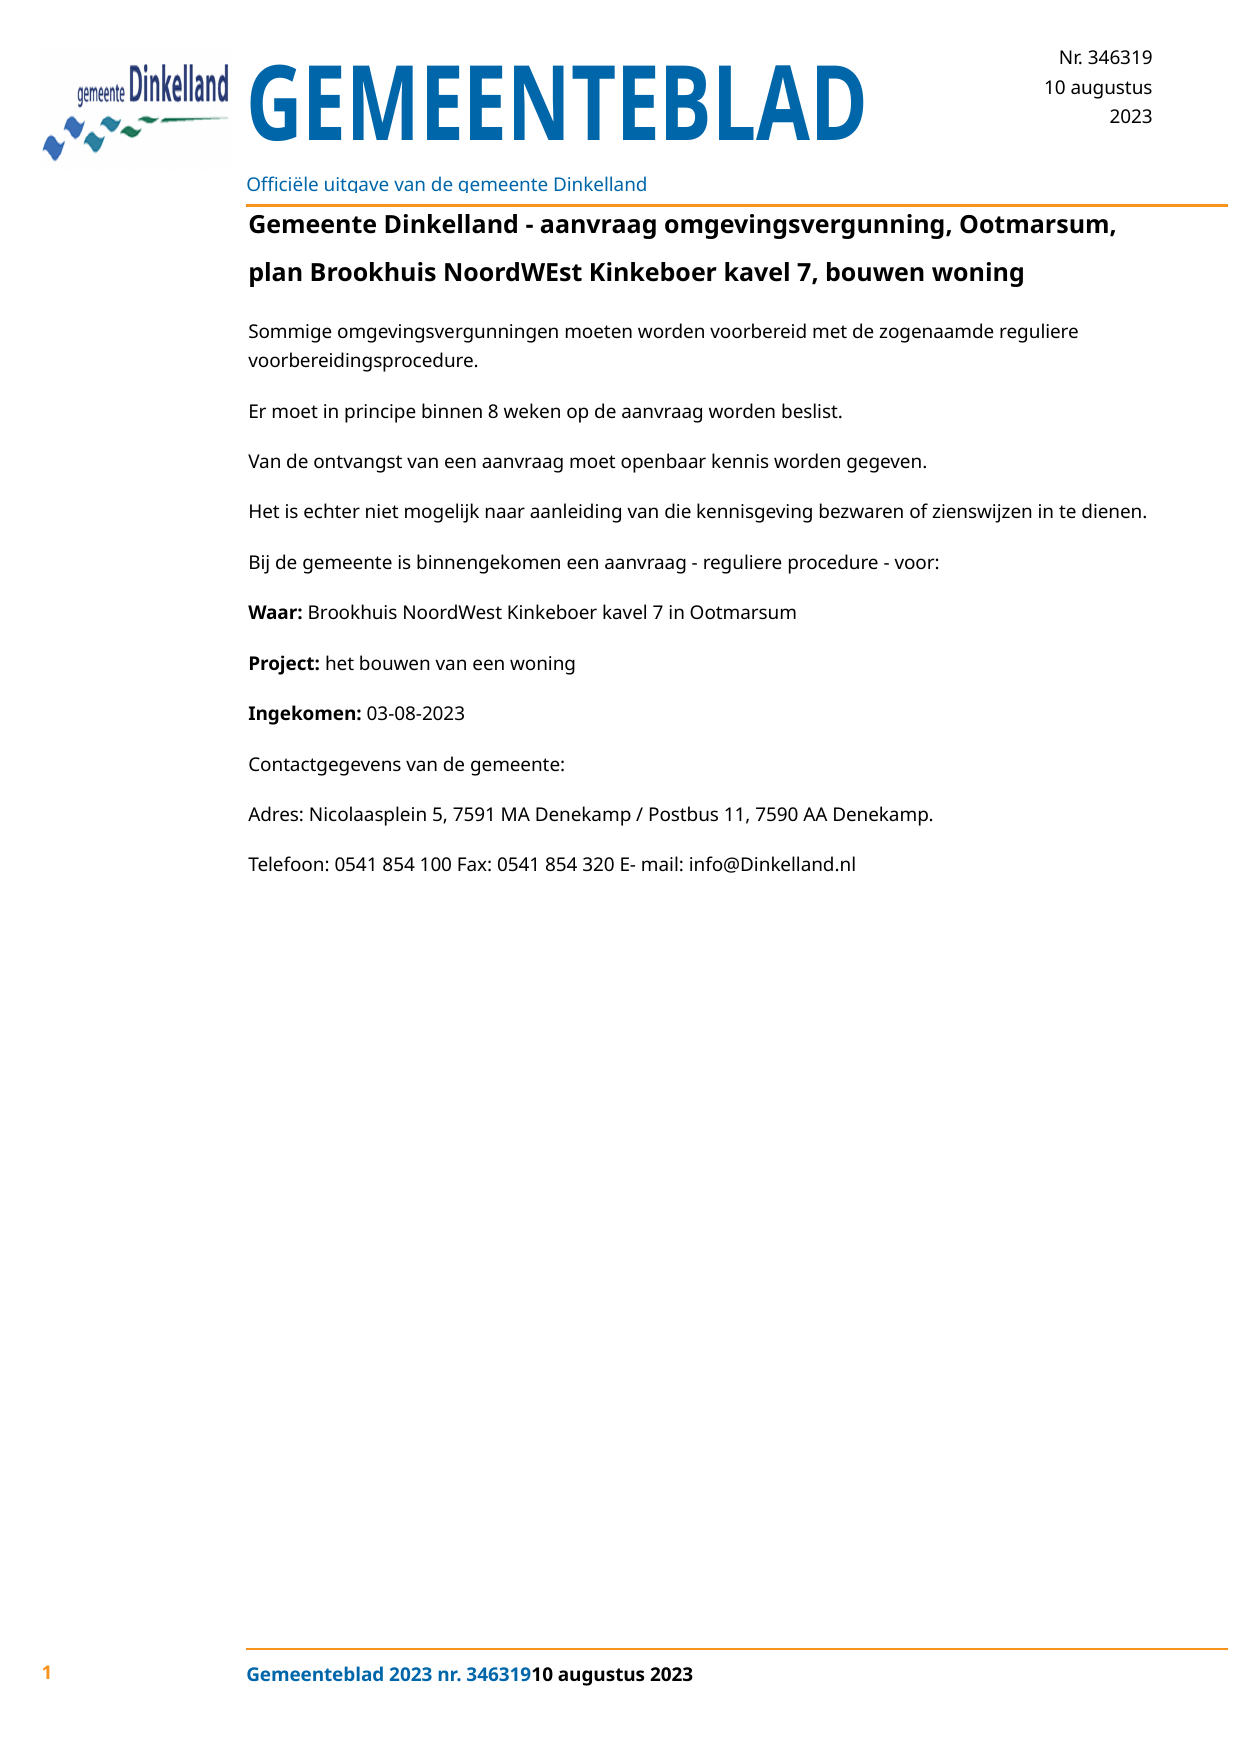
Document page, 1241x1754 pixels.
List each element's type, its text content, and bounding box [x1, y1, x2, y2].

text Bij de gemeente is binnengekomen een aanvraag - reguliere procedure - voor: [248, 549, 1152, 575]
text Adres: Nicolaasplein 5, 7591 MA Denekamp / Postbus 11, 7590 AA Denekamp. [248, 801, 1152, 827]
text Er moet in principe binnen 8 weken op de aanvraag worden beslist. [248, 398, 1152, 424]
text Van de ontvangst van een aanvraag moet openbaar kennis worden gegeven. [248, 448, 1152, 474]
picture [41, 47, 231, 172]
text Het is echter niet mogelijk naar aanleiding van die kennisgeving bezwaren of zienswijzen in te dienen. [248, 499, 1152, 524]
text Telefoon: 0541 854 100 Fax: 0541 854 320 E- mail: info@Dinkelland.nl [248, 852, 1152, 877]
text Gemeente Dinkelland - aanvraag omgevingsvergunning, Ootmarsum, plan Brookhuis NoordWEst Kinkeboer kavel 7, bouwen woning [248, 207, 1152, 288]
text Waar: Brookhuis NoordWest Kinkeboer kavel 7 in Ootmarsum [248, 599, 1152, 625]
text Contactgegevens van de gemeente: [248, 751, 1152, 777]
text Sommige omgevingsvergunningen moeten worden voorbereid met de zogenaamde reguliere voorbereidingsprocedure. [248, 318, 1152, 373]
text Ingekomen: 03-08-2023 [248, 700, 1152, 726]
text Project: het bouwen van een woning [248, 650, 1152, 676]
